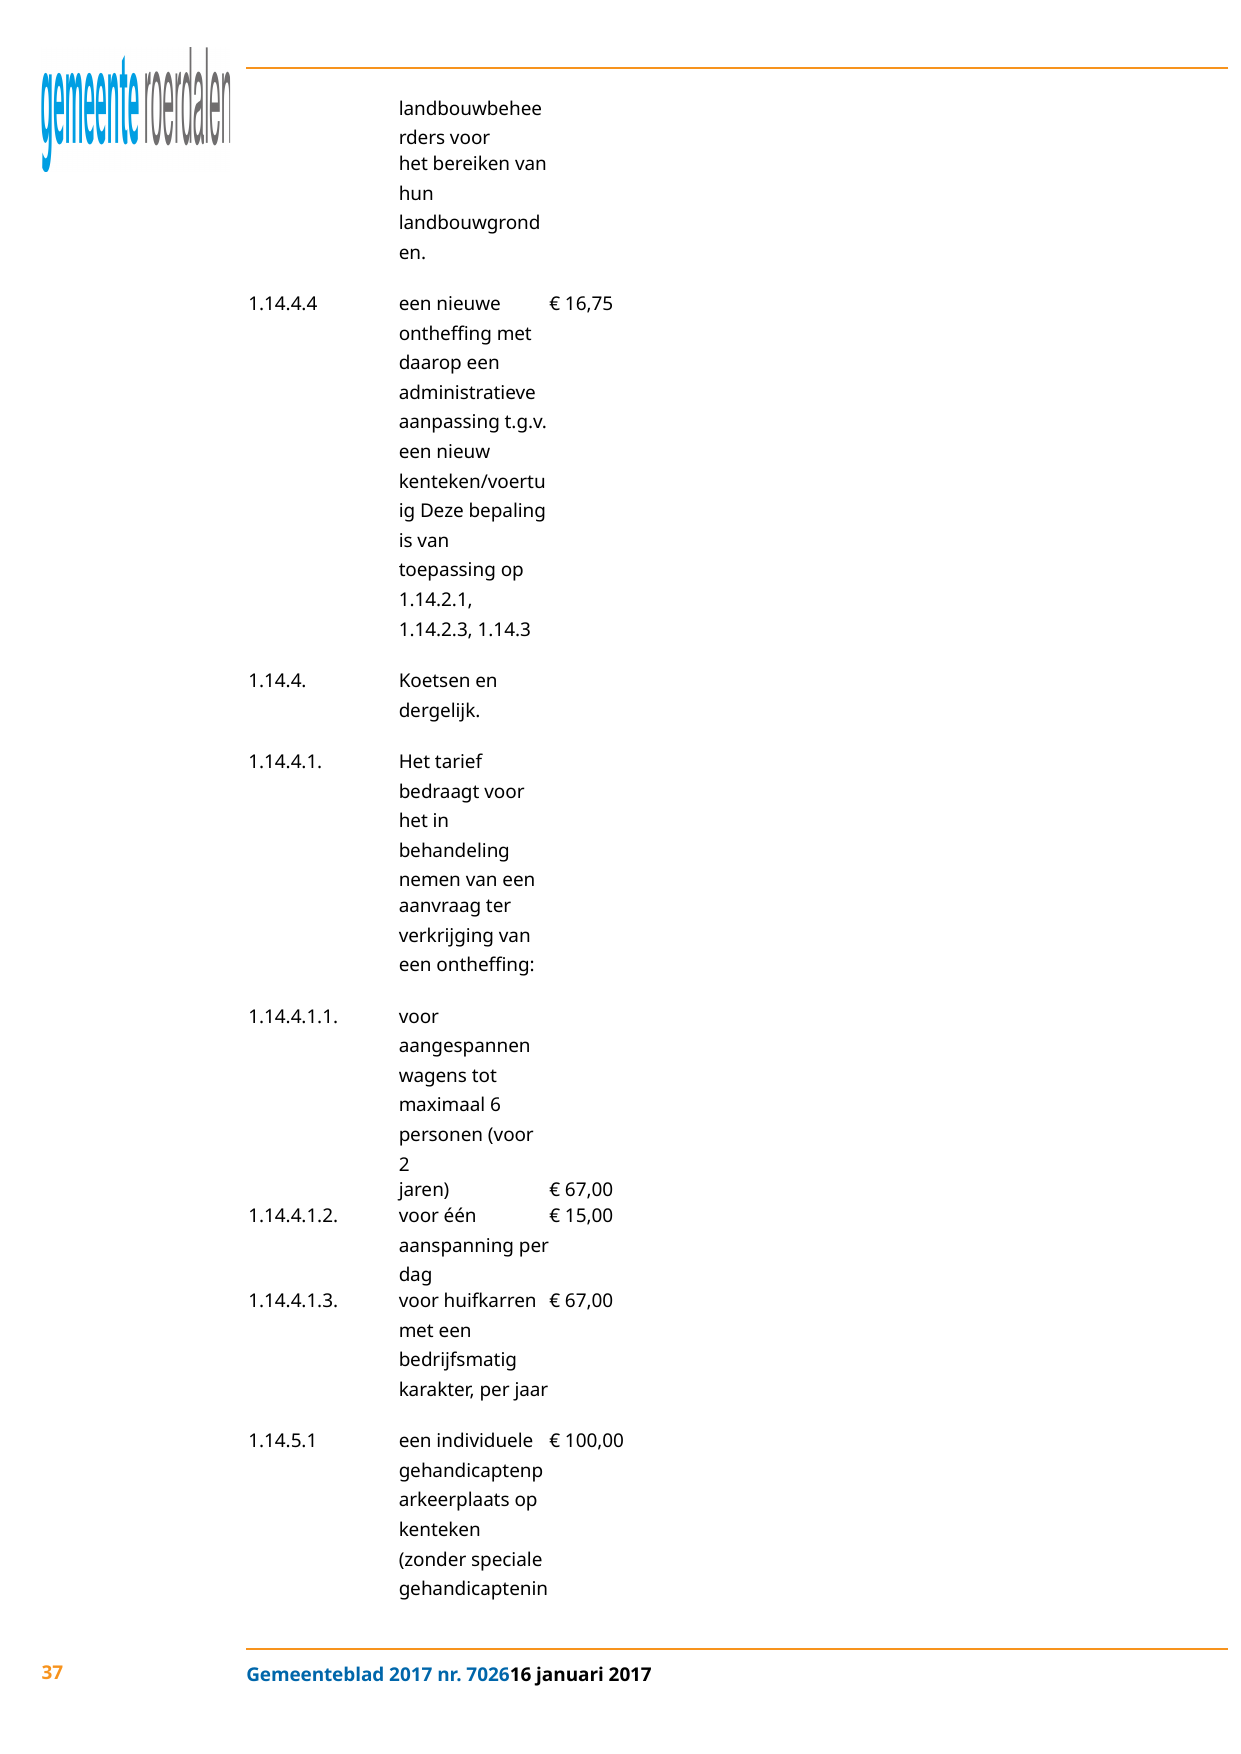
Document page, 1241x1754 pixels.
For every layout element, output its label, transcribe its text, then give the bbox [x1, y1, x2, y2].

table_cell [248, 977, 398, 1003]
table_cell het bereiken van hun landbouwgronden. [399, 150, 549, 264]
table_cell [248, 150, 398, 264]
table_cell [399, 265, 549, 290]
table_cell voor huifkarren met een bedrijfsmatig karakter, per jaar [399, 1287, 549, 1402]
table_cell [549, 150, 700, 264]
table_cell [549, 641, 700, 667]
table_cell 1.14.4. [248, 667, 398, 722]
table_cell [549, 265, 700, 290]
table_cell landbouwbeheerders voor [399, 95, 549, 150]
picture [41, 47, 231, 172]
table_cell [549, 667, 700, 722]
table_cell 1.14.4.1.3. [248, 1287, 398, 1402]
table_cell [248, 95, 398, 150]
table_cell [248, 1402, 398, 1427]
table_cell [399, 723, 549, 748]
table_cell Het tarief bedraagt voor het in behandeling nemen van een [399, 748, 549, 892]
table_cell € 100,00 [549, 1428, 700, 1601]
table_cell [248, 1177, 398, 1202]
table_cell [399, 641, 549, 667]
table_cell [549, 95, 700, 150]
table_cell 1.14.4.1.1. [248, 1003, 398, 1177]
table_cell € 67,00 [549, 1287, 700, 1402]
table_cell [549, 977, 700, 1003]
table_cell een individuele gehandicaptenparkeerplaats op kenteken (zonder speciale gehandicaptenin [399, 1428, 549, 1601]
table_cell [549, 748, 700, 892]
table_cell 1.14.4.1. [248, 748, 398, 892]
table_cell aanvraag ter verkrijging van een ontheffing: [399, 892, 549, 977]
table_cell [549, 892, 700, 977]
table_cell voor één aanspanning per dag [399, 1202, 549, 1287]
table_cell [248, 723, 398, 748]
table_cell [549, 1003, 700, 1177]
table_cell € 16,75 [549, 290, 700, 641]
table_cell [399, 1402, 549, 1427]
table_cell [248, 892, 398, 977]
table_cell [399, 977, 549, 1003]
table_cell [248, 265, 398, 290]
table_cell € 67,00 [549, 1177, 700, 1202]
table_cell [549, 1402, 700, 1427]
table_cell 1.14.5.1 [248, 1428, 398, 1601]
table_cell 1.14.4.4 [248, 290, 398, 641]
table_cell voor aangespannen wagens tot maximaal 6 personen (voor 2 [399, 1003, 549, 1177]
picture [41, 134, 48, 172]
table_cell jaren) [399, 1177, 549, 1202]
table_cell € 15,00 [549, 1202, 700, 1287]
table_cell [549, 723, 700, 748]
table_cell 1.14.4.1.2. [248, 1202, 398, 1287]
table_cell Koetsen en dergelijk. [399, 667, 549, 722]
table_cell [248, 641, 398, 667]
table_cell een nieuwe ontheffing met daarop een administratieve aanpassing t.g.v. een nieuw kenteken/voertuig Deze bepaling is van toepassing op 1.14.2.1, 1.14.2.3, 1.14.3 [399, 290, 549, 641]
